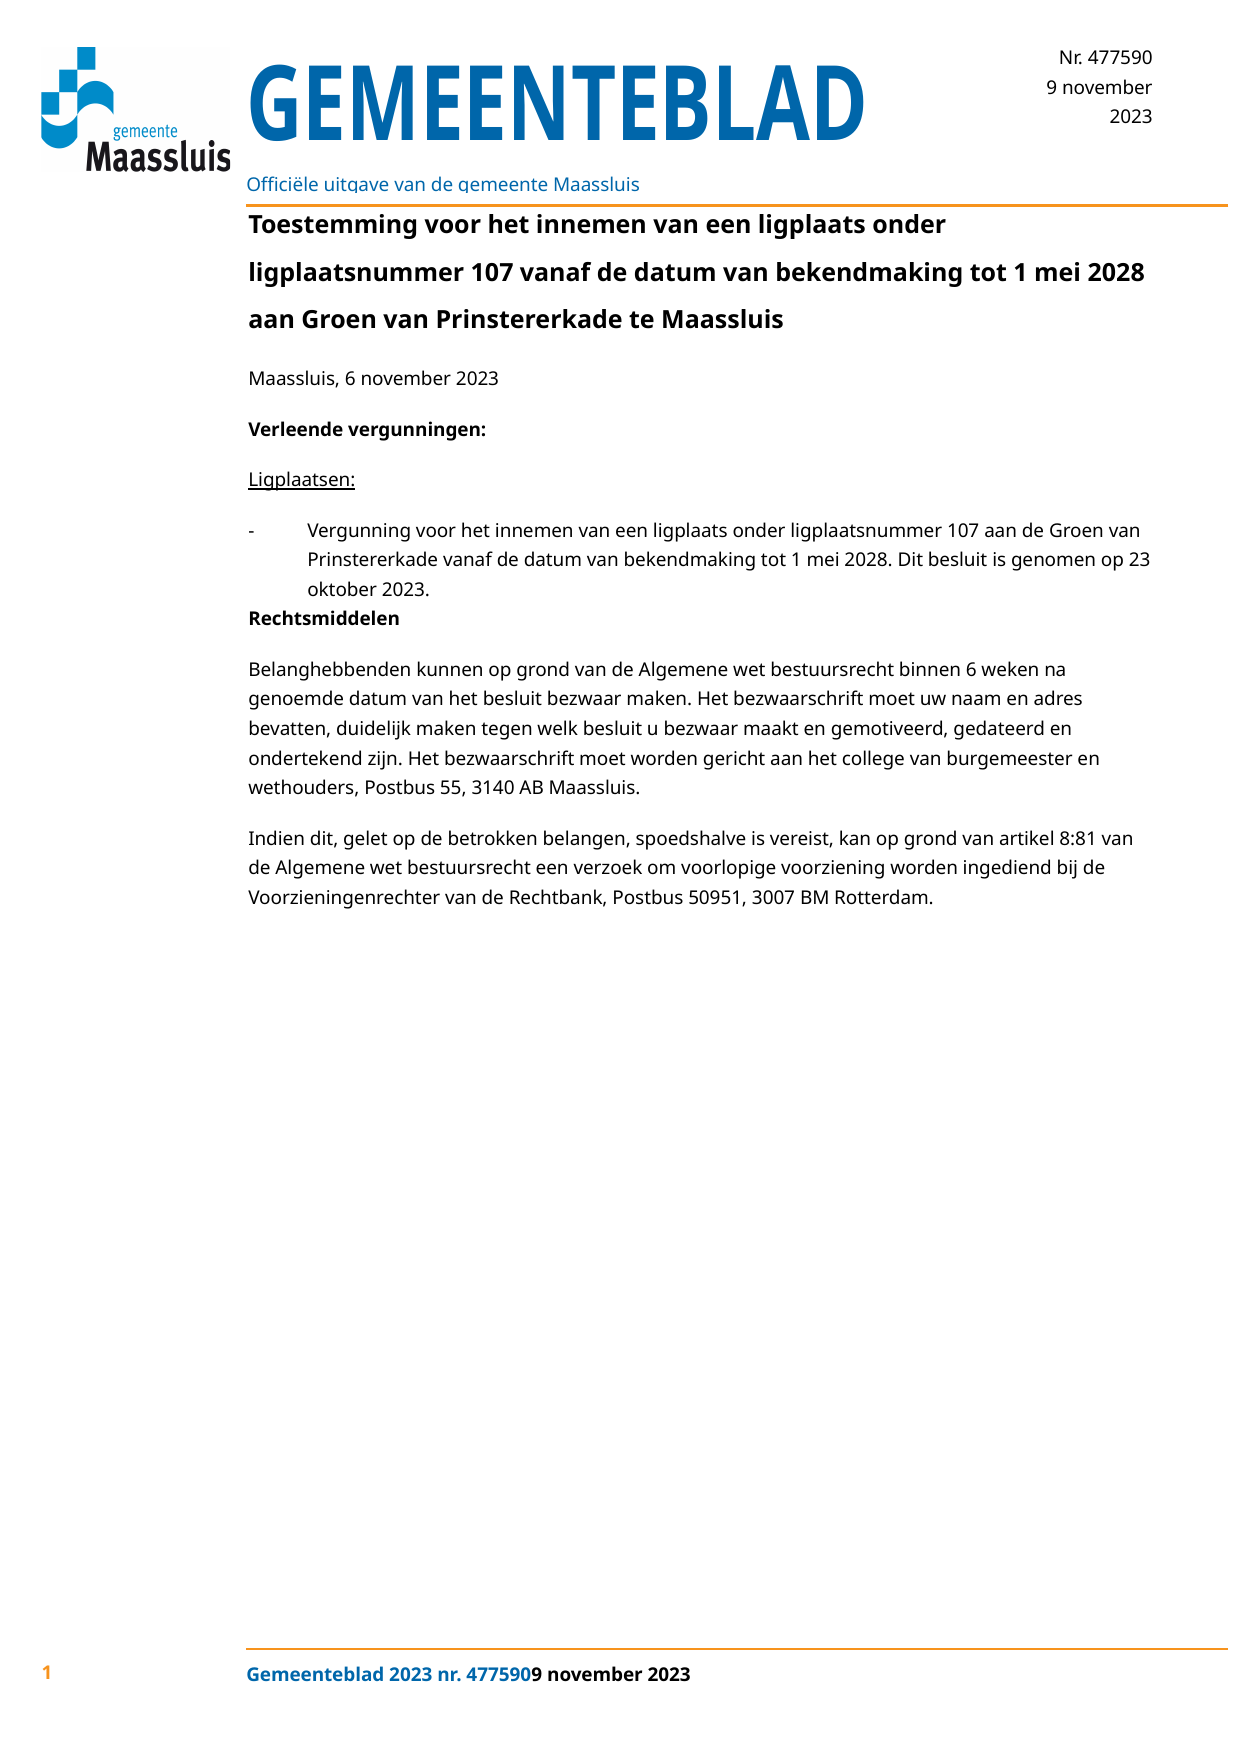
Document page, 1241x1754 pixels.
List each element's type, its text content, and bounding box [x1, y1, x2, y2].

picture [41, 47, 77, 92]
list Vergunning voor het innemen van een ligplaats onder ligplaatsnummer 107 aan de Groen van Prinstererkade vanaf de datum van bekendmaking tot 1 mei 2028. Dit besluit is genomen op 23 oktober 2023. [248, 517, 1152, 602]
text Verleende vergunningen: [248, 416, 1152, 442]
text Rechtsmiddelen [248, 606, 1152, 631]
text Ligplaatsen: [248, 466, 1152, 492]
text Toestemming voor het innemen van een ligplaats onder ligplaatsnummer 107 vanaf de datum van bekendmaking tot 1 mei 2028 aan Groen van Prinstererkade te Maassluis [248, 207, 1152, 336]
text Belanghebbenden kunnen op grond van de Algemene wet bestuursrecht binnen 6 weken na genoemde datum van het besluit bezwaar maken. Het bezwaarschrift moet uw naam en adres bevatten, duidelijk maken tegen welk besluit u bezwaar maakt en gemotiveerd, gedateerd en ondertekend zijn. Het bezwaarschrift moet worden gericht aan het college van burgemeester en wethouders, Postbus 55, 3140 AB Maassluis. [248, 656, 1152, 800]
text Indien dit, gelet op de betrokken belangen, spoedshalve is vereist, kan op grond van artikel 8:81 van de Algemene wet bestuursrecht een verzoek om voorlopige voorziening worden ingediend bij de Voorzieningenrechter van de Rechtbank, Postbus 50951, 3007 BM Rotterdam. [248, 825, 1152, 909]
picture [41, 47, 231, 172]
text Maassluis, 6 november 2023 [248, 366, 1152, 391]
